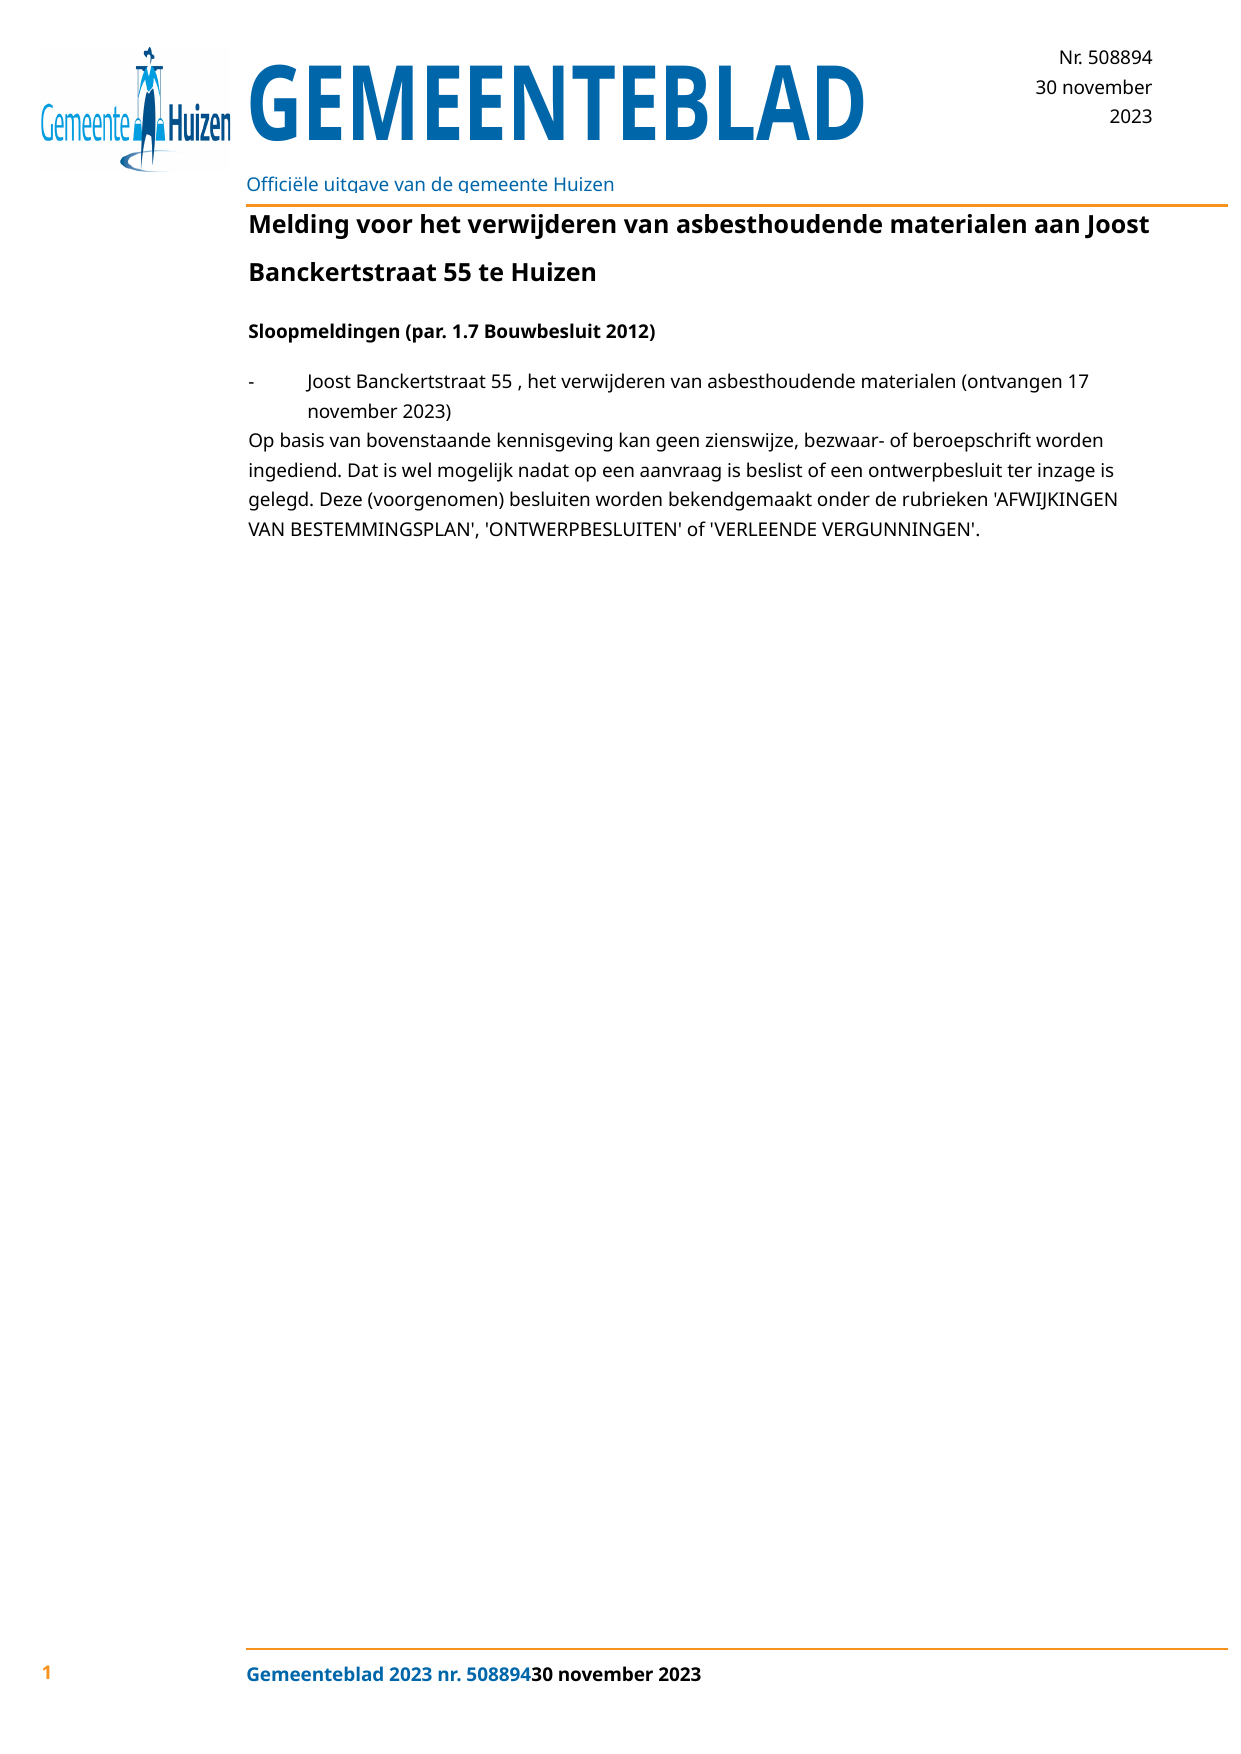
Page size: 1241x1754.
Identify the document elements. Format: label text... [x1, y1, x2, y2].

picture [41, 47, 231, 172]
list Joost Banckertstraat 55 , het verwijderen van asbesthoudende materialen (ontvangen 17 november 2023) [248, 368, 1152, 424]
text Op basis van bovenstaande kennisgeving kan geen zienswijze, bezwaar- of beroepschrift worden ingediend. Dat is wel mogelijk nadat op een aanvraag is beslist of een ontwerpbesluit ter inzage is gelegd. Deze (voorgenomen) besluiten worden bekendgemaakt onder de rubrieken 'AFWIJKINGEN VAN BESTEMMINGSPLAN', 'ONTWERPBESLUITEN' of 'VERLEENDE VERGUNNINGEN'. [248, 427, 1152, 542]
text Melding voor het verwijderen van asbesthoudende materialen aan Joost Banckertstraat 55 te Huizen [248, 207, 1152, 288]
text Sloopmeldingen (par. 1.7 Bouwbesluit 2012) [248, 318, 1152, 344]
